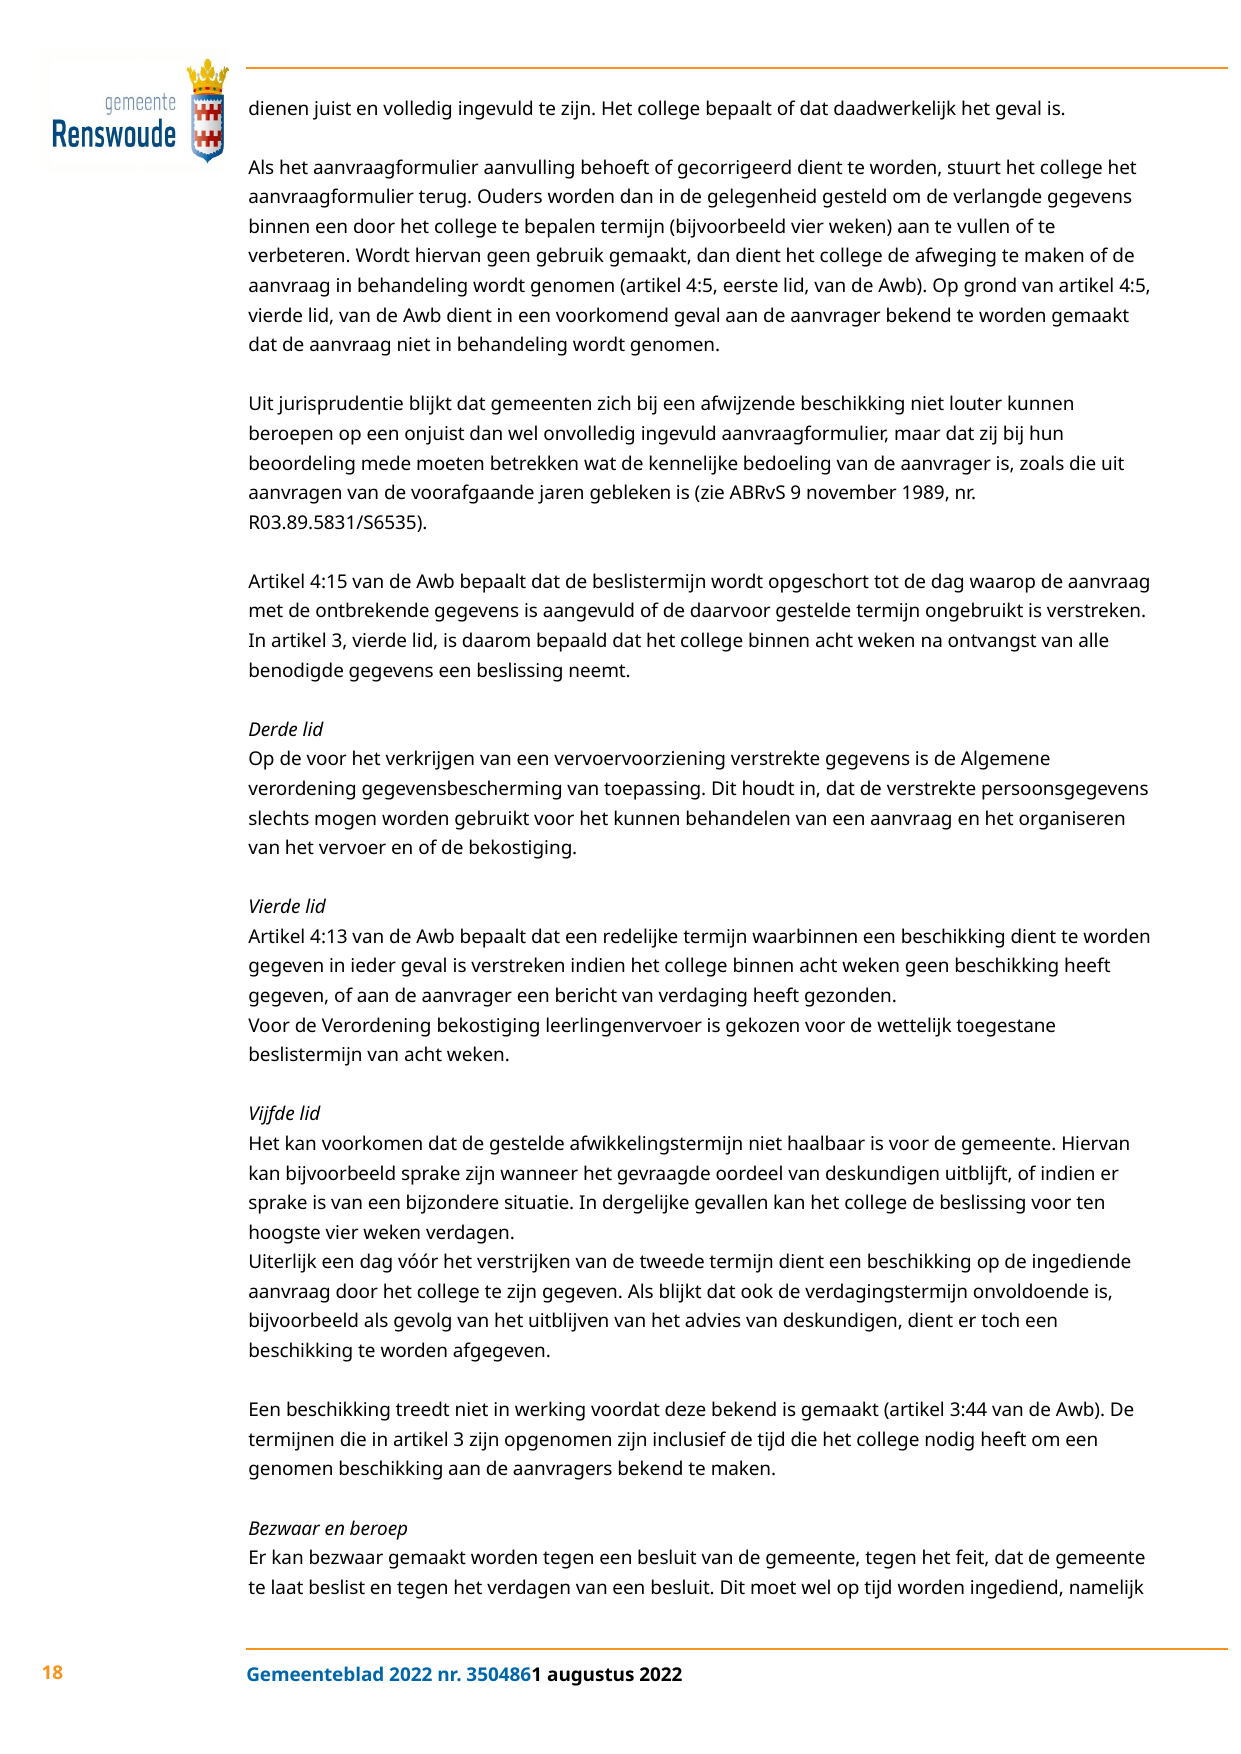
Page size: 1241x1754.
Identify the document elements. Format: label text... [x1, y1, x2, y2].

text Vierde lid [248, 893, 1152, 919]
text Artikel 4:15 van de Awb bepaalt dat de beslistermijn wordt opgeschort tot de dag waarop de aanvraag met de ontbrekende gegevens is aangevuld of de daarvoor gestelde termijn ongebruikt is verstreken. In artikel 3, vierde lid, is daarom bepaald dat het college binnen acht weken na ontvangst van alle benodigde gegevens een beslissing neemt. [248, 568, 1152, 683]
text dienen juist en volledig ingevuld te zijn. Het college bepaalt of dat daadwerkelijk het geval is. [248, 95, 1152, 121]
text Artikel 4:13 van de Awb bepaalt dat een redelijke termijn waarbinnen een beschikking dient te worden gegeven in ieder geval is verstreken indien het college binnen acht weken geen beschikking heeft gegeven, of aan de aanvrager een bericht van verdaging heeft gezonden. [248, 923, 1152, 1008]
text Een beschikking treedt niet in werking voordat deze bekend is gemaakt (artikel 3:44 van de Awb). De termijnen die in artikel 3 zijn opgenomen zijn inclusief de tijd die het college nodig heeft om een genomen beschikking aan de aanvragers bekend te maken. [248, 1396, 1152, 1481]
text Op de voor het verkrijgen van een vervoervoorziening verstrekte gegevens is de Algemene verordening gegevensbescherming van toepassing. Dit houdt in, dat de verstrekte persoonsgegevens slechts mogen worden gebruikt voor het kunnen behandelen van een aanvraag en het organiseren van het vervoer en of de bekostiging. [248, 746, 1152, 860]
picture [41, 47, 231, 172]
text Uiterlijk een dag vóór het verstrijken van de tweede termijn dient een beschikking op de ingediende aanvraag door het college te zijn gegeven. Als blijkt dat ook de verdagingstermijn onvoldoende is, bijvoorbeeld als gevolg van het uitblijven van het advies van deskundigen, dient er toch een beschikking te worden afgegeven. [248, 1248, 1152, 1363]
text Uit jurisprudentie blijkt dat gemeenten zich bij een afwijzende beschikking niet louter kunnen beroepen op een onjuist dan wel onvolledig ingevuld aanvraagformulier, maar dat zij bij hun beoordeling mede moeten betrekken wat de kennelijke bedoeling van de aanvrager is, zoals die uit aanvragen van de voorafgaande jaren gebleken is (zie ABRvS 9 november 1989, nr. R03.89.5831/S6535). [248, 391, 1152, 535]
text Bezwaar en beroep [248, 1515, 1152, 1541]
text Als het aanvraagformulier aanvulling behoeft of gecorrigeerd dient te worden, stuurt het college het aanvraagformulier terug. Ouders worden dan in de gelegenheid gesteld om de verlangde gegevens binnen een door het college te bepalen termijn (bijvoorbeeld vier weken) aan te vullen of te verbeteren. Wordt hiervan geen gebruik gemaakt, dan dient het college de afweging te maken of de aanvraag in behandeling wordt genomen (artikel 4:5, eerste lid, van de Awb). Op grond van artikel 4:5, vierde lid, van de Awb dient in een voorkomend geval aan de aanvrager bekend te worden gemaakt dat de aanvraag niet in behandeling wordt genomen. [248, 154, 1152, 357]
text Derde lid [248, 716, 1152, 742]
text Vijfde lid [248, 1101, 1152, 1126]
text Er kan bezwaar gemaakt worden tegen een besluit van de gemeente, tegen het feit, dat de gemeente te laat beslist en tegen het verdagen van een besluit. Dit moet wel op tijd worden ingediend, namelijk [248, 1544, 1152, 1600]
text Het kan voorkomen dat de gestelde afwikkelingstermijn niet haalbaar is voor de gemeente. Hiervan kan bijvoorbeeld sprake zijn wanneer het gevraagde oordeel van deskundigen uitblijft, of indien er sprake is van een bijzondere situatie. In dergelijke gevallen kan het college de beslissing voor ten hoogste vier weken verdagen. [248, 1130, 1152, 1245]
text Voor de Verordening bekostiging leerlingenvervoer is gekozen voor de wettelijk toegestane beslistermijn van acht weken. [248, 1012, 1152, 1067]
